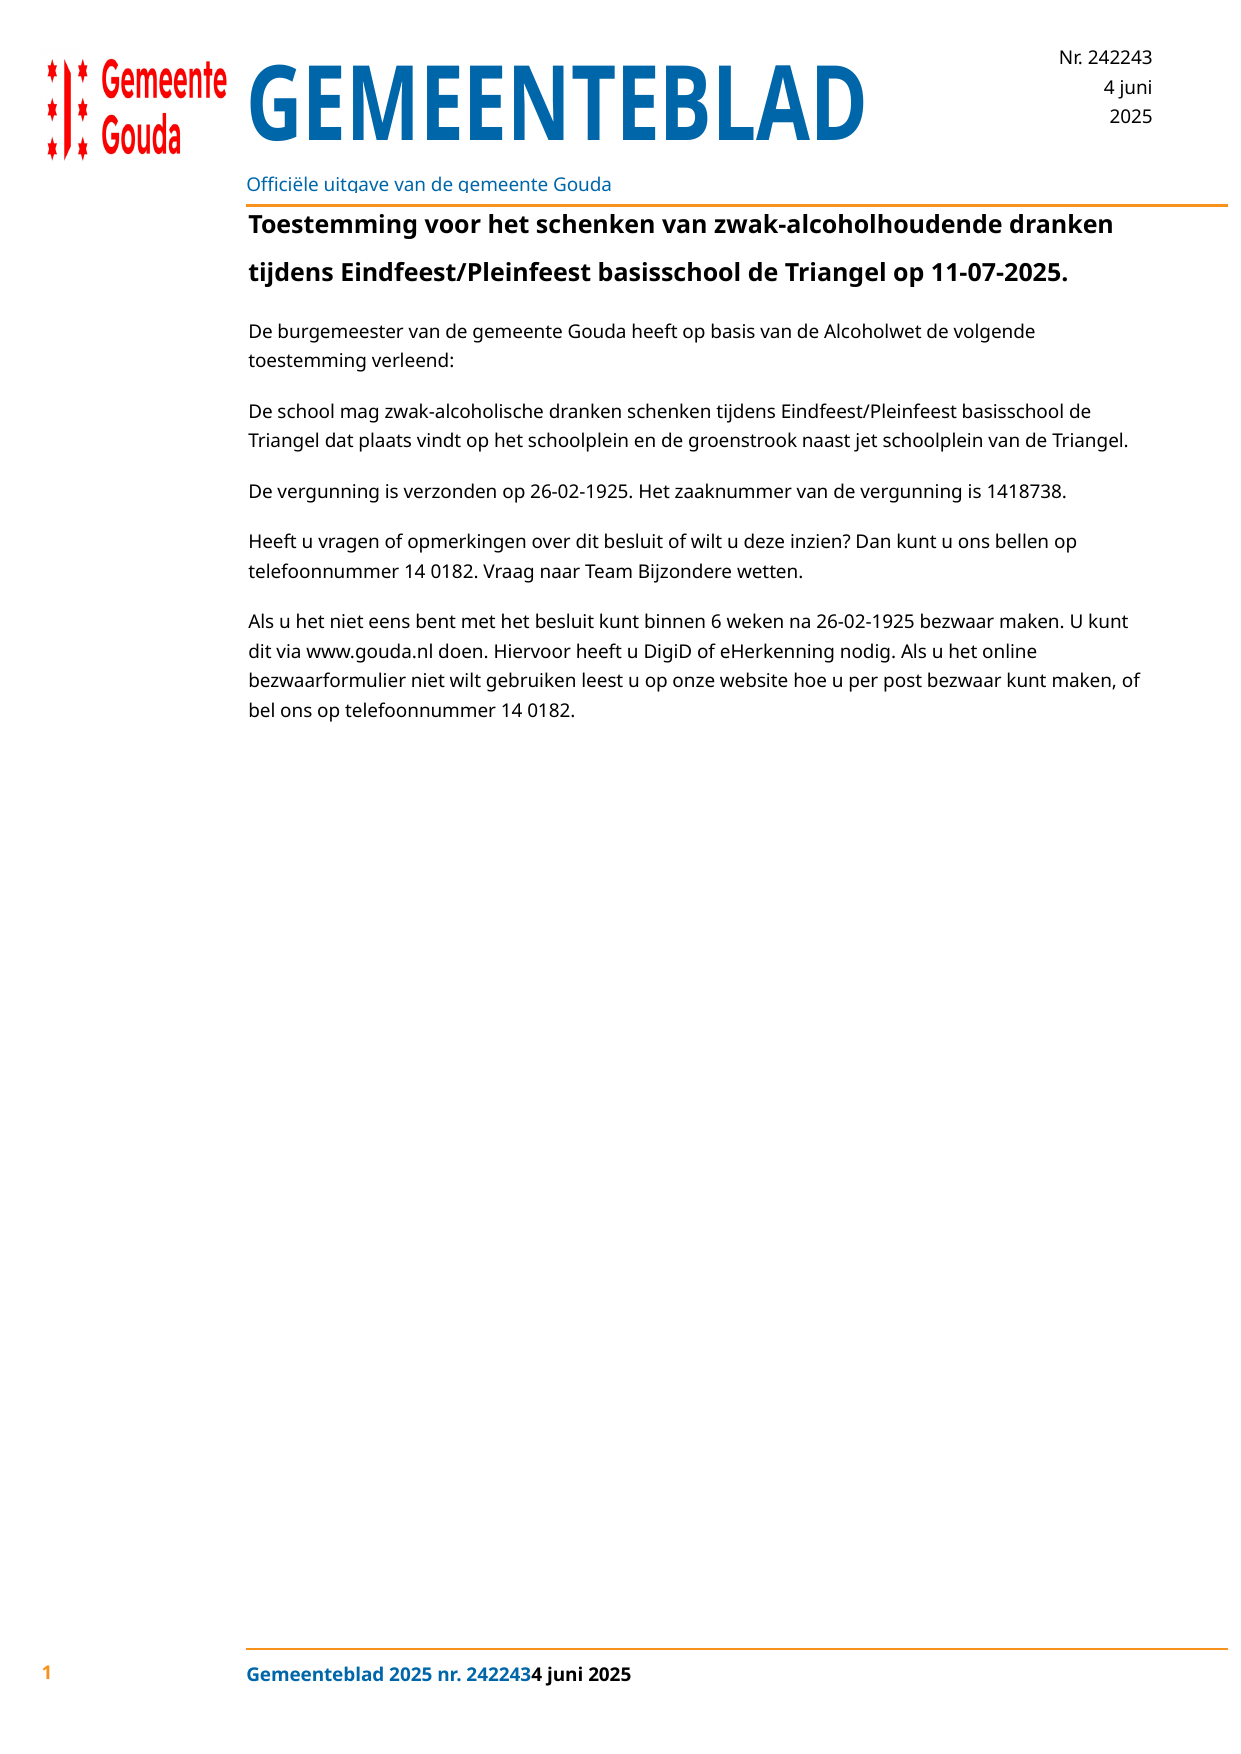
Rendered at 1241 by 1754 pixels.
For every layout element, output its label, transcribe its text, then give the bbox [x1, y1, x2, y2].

text Heeft u vragen of opmerkingen over dit besluit of wilt u deze inzien? Dan kunt u ons bellen op telefoonnummer 14 0182. Vraag naar Team Bijzondere wetten. [248, 528, 1152, 584]
text De burgemeester van de gemeente Gouda heeft op basis van de Alcoholwet de volgende toestemming verleend: [248, 318, 1152, 373]
picture [41, 47, 231, 172]
text Toestemming voor het schenken van zwak-alcoholhoudende dranken tijdens Eindfeest/Pleinfeest basisschool de Triangel op 11-07-2025. [248, 207, 1152, 288]
text De school mag zwak-alcoholische dranken schenken tijdens Eindfeest/Pleinfeest basisschool de Triangel dat plaats vindt op het schoolplein en de groenstrook naast jet schoolplein van de Triangel. [248, 398, 1152, 453]
text De vergunning is verzonden op 26-02-1925. Het zaaknummer van de vergunning is 1418738. [248, 478, 1152, 504]
text Als u het niet eens bent met het besluit kunt binnen 6 weken na 26-02-1925 bezwaar maken. U kunt dit via www.gouda.nl doen. Hiervoor heeft u DigiD of eHerkenning nodig. Als u het online bezwaarformulier niet wilt gebruiken leest u op onze website hoe u per post bezwaar kunt maken, of bel ons op telefoonnummer 14 0182. [248, 608, 1152, 723]
